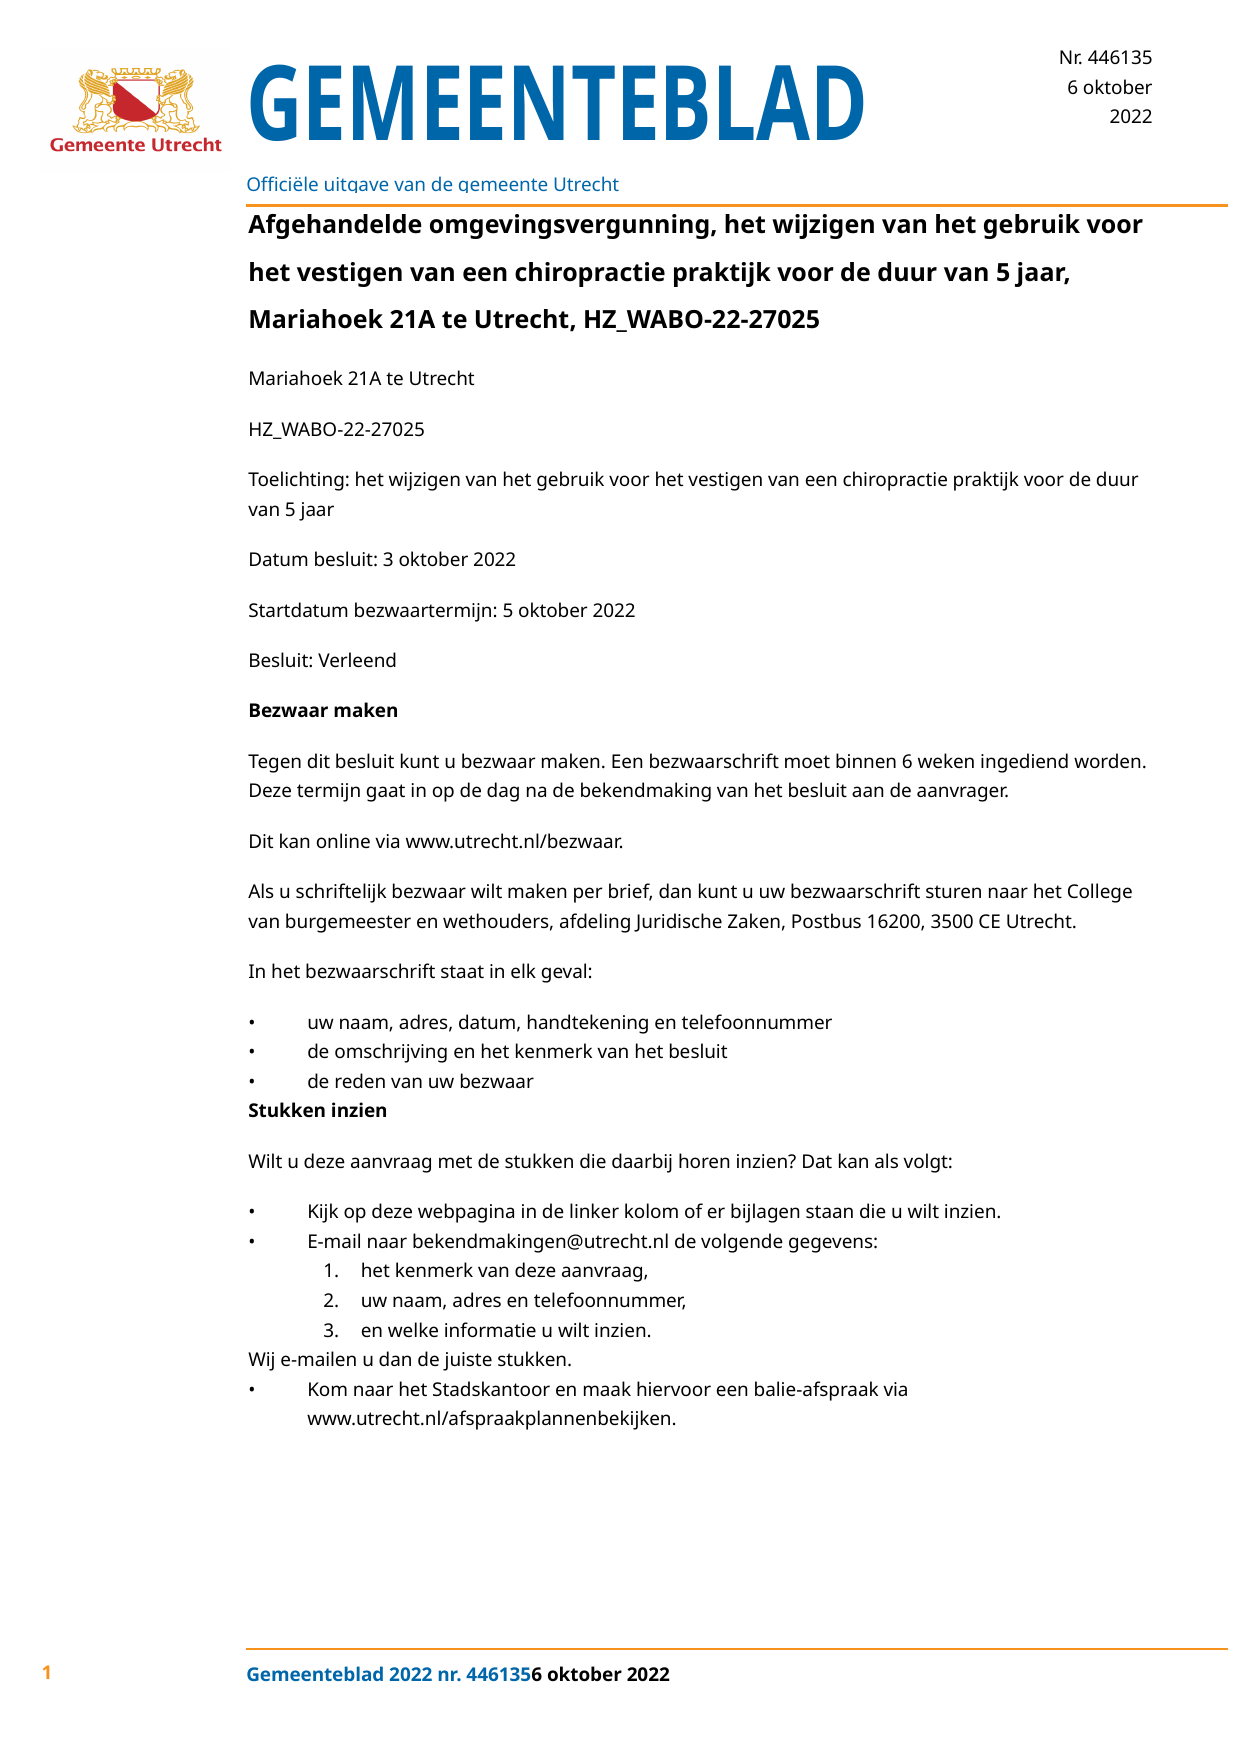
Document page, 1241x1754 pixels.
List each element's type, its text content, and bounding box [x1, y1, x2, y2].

text Mariahoek 21A te Utrecht [248, 366, 1152, 391]
list Kijk op deze webpagina in de linker kolom of er bijlagen staan die u wilt inzien. [248, 1198, 1152, 1224]
list het kenmerk van deze aanvraag, [323, 1258, 1152, 1283]
list de reden van uw bezwaar [248, 1068, 1152, 1094]
text Startdatum bezwaartermijn: 5 oktober 2022 [248, 597, 1152, 622]
text Datum besluit: 3 oktober 2022 [248, 546, 1152, 572]
text Afgehandelde omgevingsvergunning, het wijzigen van het gebruik voor het vestigen van een chiropractie praktijk voor de duur van 5 jaar, Mariahoek 21A te Utrecht, HZ_WABO-22-27025 [248, 207, 1152, 336]
text Wilt u deze aanvraag met de stukken die daarbij horen inzien? Dat kan als volgt: [248, 1148, 1152, 1174]
text Tegen dit besluit kunt u bezwaar maken. Een bezwaarschrift moet binnen 6 weken ingediend worden. Deze termijn gaat in op de dag na de bekendmaking van het besluit aan de aanvrager. [248, 748, 1152, 803]
text In het bezwaarschrift staat in elk geval: [248, 958, 1152, 984]
picture [41, 47, 231, 172]
text Besluit: Verleend [248, 647, 1152, 673]
text Toelichting: het wijzigen van het gebruik voor het vestigen van een chiropractie praktijk voor de duur van 5 jaar [248, 466, 1152, 522]
text Stukken inzien [248, 1098, 1152, 1123]
text Dit kan online via www.utrecht.nl/bezwaar. [248, 828, 1152, 854]
list E-mail naar bekendmakingen@utrecht.nl de volgende gegevens: [248, 1228, 1152, 1254]
text Wij e-mailen u dan de juiste stukken. [248, 1346, 1152, 1372]
text Bezwaar maken [248, 698, 1152, 723]
list Kom naar het Stadskantoor en maak hiervoor een balie-afspraak via www.utrecht.nl/afspraakplannenbekijken. [248, 1376, 1152, 1431]
list uw naam, adres, datum, handtekening en telefoonnummer [248, 1009, 1152, 1034]
text Als u schriftelijk bezwaar wilt maken per brief, dan kunt u uw bezwaarschrift sturen naar het College van burgemeester en wethouders, afdeling Juridische Zaken, Postbus 16200, 3500 CE Utrecht. [248, 878, 1152, 934]
list en welke informatie u wilt inzien. [323, 1317, 1152, 1342]
list de omschrijving en het kenmerk van het besluit [248, 1038, 1152, 1064]
text HZ_WABO-22-27025 [248, 416, 1152, 442]
list uw naam, adres en telefoonnummer, [323, 1287, 1152, 1313]
